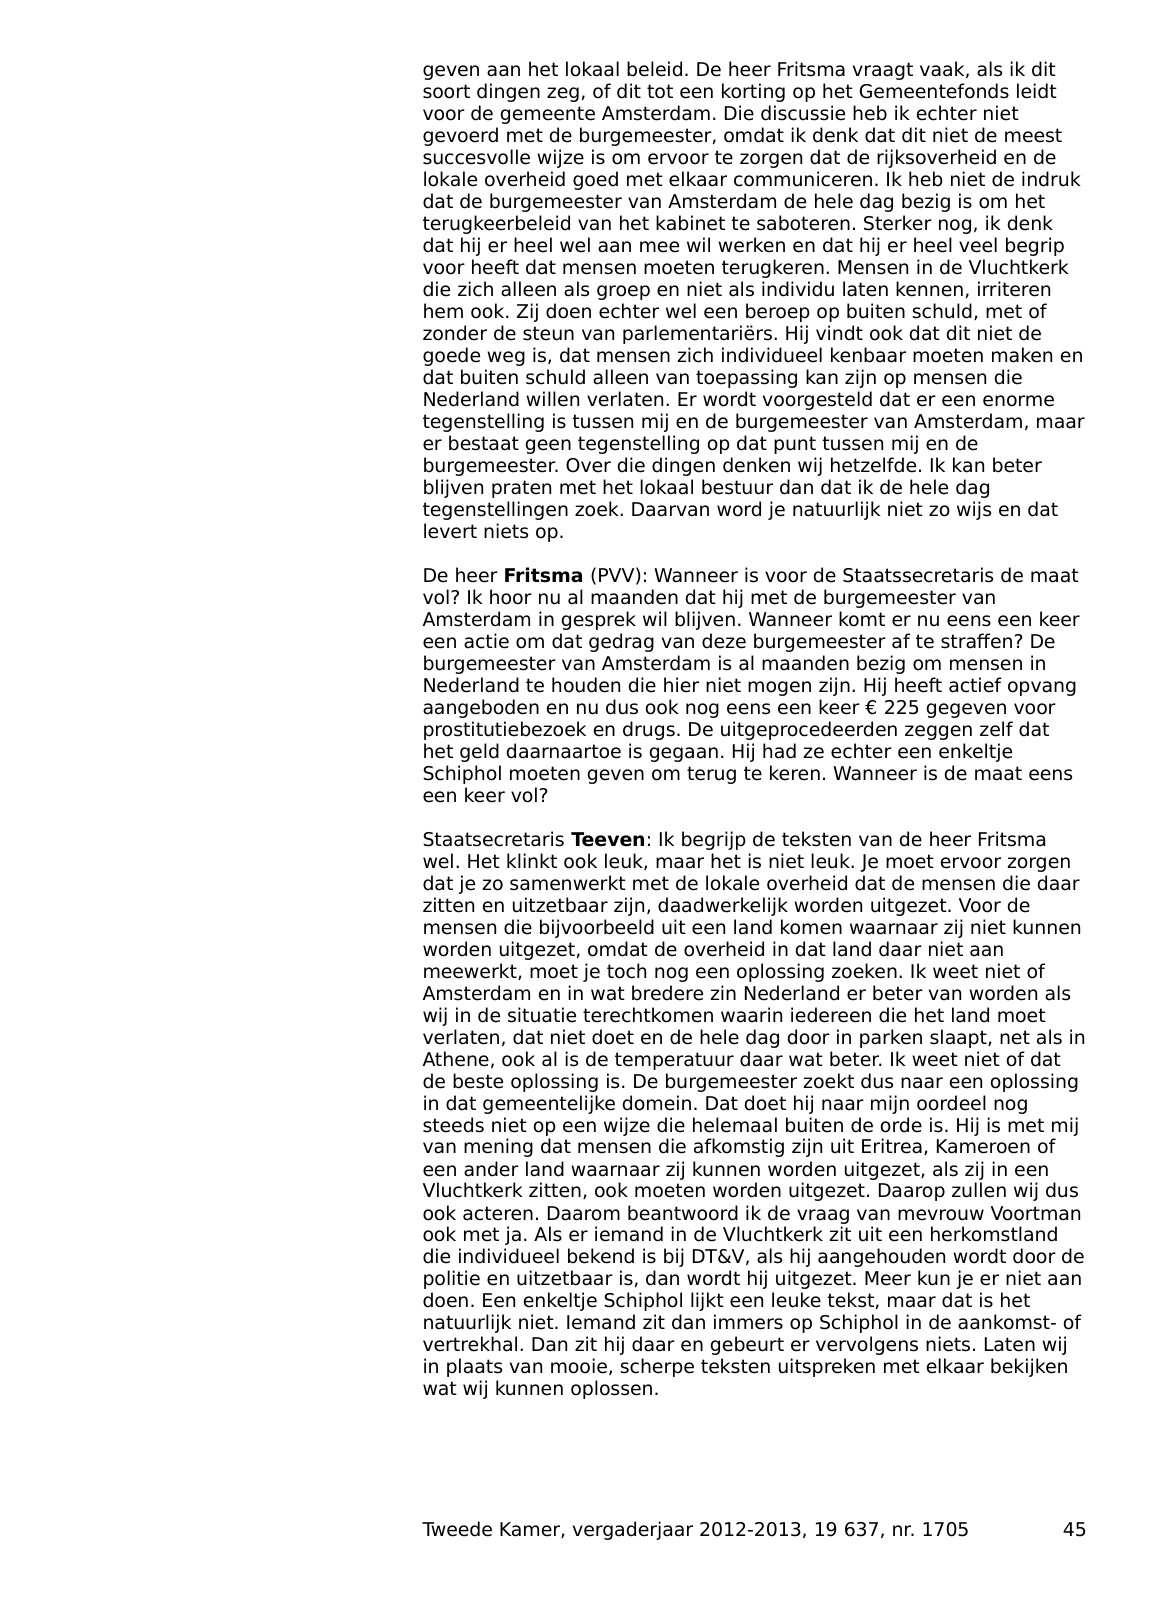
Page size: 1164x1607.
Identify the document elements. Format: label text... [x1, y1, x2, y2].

text Staatsecretaris Teeven: Ik begrijp de teksten van de heer Fritsma wel. Het klinkt ook leuk, maar het is niet leuk. Je moet ervoor zorgen dat je zo samenwerkt met de lokale overheid dat de mensen die daar zitten en uitzetbaar zijn, daadwerkelijk worden uitgezet. Voor de mensen die bijvoorbeeld uit een land komen waarnaar zij niet kunnen worden uitgezet, omdat de overheid in dat land daar niet aan meewerkt, moet je toch nog een oplossing zoeken. Ik weet niet of Amsterdam en in wat bredere zin Nederland er beter van worden als wij in de situatie terechtkomen waarin iedereen die het land moet verlaten, dat niet doet en de hele dag door in parken slaapt, net als in Athene, ook al is de temperatuur daar wat beter. Ik weet niet of dat de beste oplossing is. De burgemeester zoekt dus naar een oplossing in dat gemeentelijke domein. Dat doet hij naar mijn oordeel nog steeds niet op een wijze die helemaal buiten de orde is. Hij is met mij van mening dat mensen die afkomstig zijn uit Eritrea, Kameroen of een ander land waarnaar zij kunnen worden uitgezet, als zij in een Vluchtkerk zitten, ook moeten worden uitgezet. Daarop zullen wij dus ook acteren. Daarom beantwoord ik de vraag van mevrouw Voortman ook met ja. Als er iemand in de Vluchtkerk zit uit een herkomstland die individueel bekend is bij DT&V, als hij aangehouden wordt door de politie en uitzetbaar is, dan wordt hij uitgezet. Meer kun je er niet aan doen. Een enkeltje Schiphol lijkt een leuke tekst, maar dat is het natuurlijk niet. Iemand zit dan immers op Schiphol in de aankomst- of vertrekhal. Dan zit hij daar en gebeurt er vervolgens niets. Laten wij in plaats van mooie, scherpe teksten uitspreken met elkaar bekijken wat wij kunnen oplossen. [422, 829, 1087, 1400]
text De heer Fritsma (PVV): Wanneer is voor de Staatssecretaris de maat vol? Ik hoor nu al maanden dat hij met de burgemeester van Amsterdam in gesprek wil blijven. Wanneer komt er nu eens een keer een actie om dat gedrag van deze burgemeester af te straffen? De burgemeester van Amsterdam is al maanden bezig om mensen in Nederland te houden die hier niet mogen zijn. Hij heeft actief opvang aangeboden en nu dus ook nog eens een keer € 225 gegeven voor prostitutiebezoek en drugs. De uitgeprocedeerden zeggen zelf dat het geld daarnaartoe is gegaan. Hij had ze echter een enkeltje Schiphol moeten geven om terug te keren. Wanneer is de maat eens een keer vol? [422, 565, 1087, 807]
text geven aan het lokaal beleid. De heer Fritsma vraagt vaak, als ik dit soort dingen zeg, of dit tot een korting op het Gemeentefonds leidt voor de gemeente Amsterdam. Die discussie heb ik echter niet gevoerd met de burgemeester, omdat ik denk dat dit niet de meest succesvolle wijze is om ervoor te zorgen dat de rijksoverheid en de lokale overheid goed met elkaar communiceren. Ik heb niet de indruk dat de burgemeester van Amsterdam de hele dag bezig is om het terugkeerbeleid van het kabinet te saboteren. Sterker nog, ik denk dat hij er heel wel aan mee wil werken en dat hij er heel veel begrip voor heeft dat mensen moeten terugkeren. Mensen in de Vluchtkerk die zich alleen als groep en niet als individu laten kennen, irriteren hem ook. Zij doen echter wel een beroep op buiten schuld, met of zonder de steun van parlementariërs. Hij vindt ook dat dit niet de goede weg is, dat mensen zich individueel kenbaar moeten maken en dat buiten schuld alleen van toepassing kan zijn op mensen die Nederland willen verlaten. Er wordt voorgesteld dat er een enorme tegenstelling is tussen mij en de burgemeester van Amsterdam, maar er bestaat geen tegenstelling op dat punt tussen mij en de burgemeester. Over die dingen denken wij hetzelfde. Ik kan beter blijven praten met het lokaal bestuur dan dat ik de hele dag tegenstellingen zoek. Daarvan word je natuurlijk niet zo wijs en dat levert niets op. [422, 59, 1087, 543]
